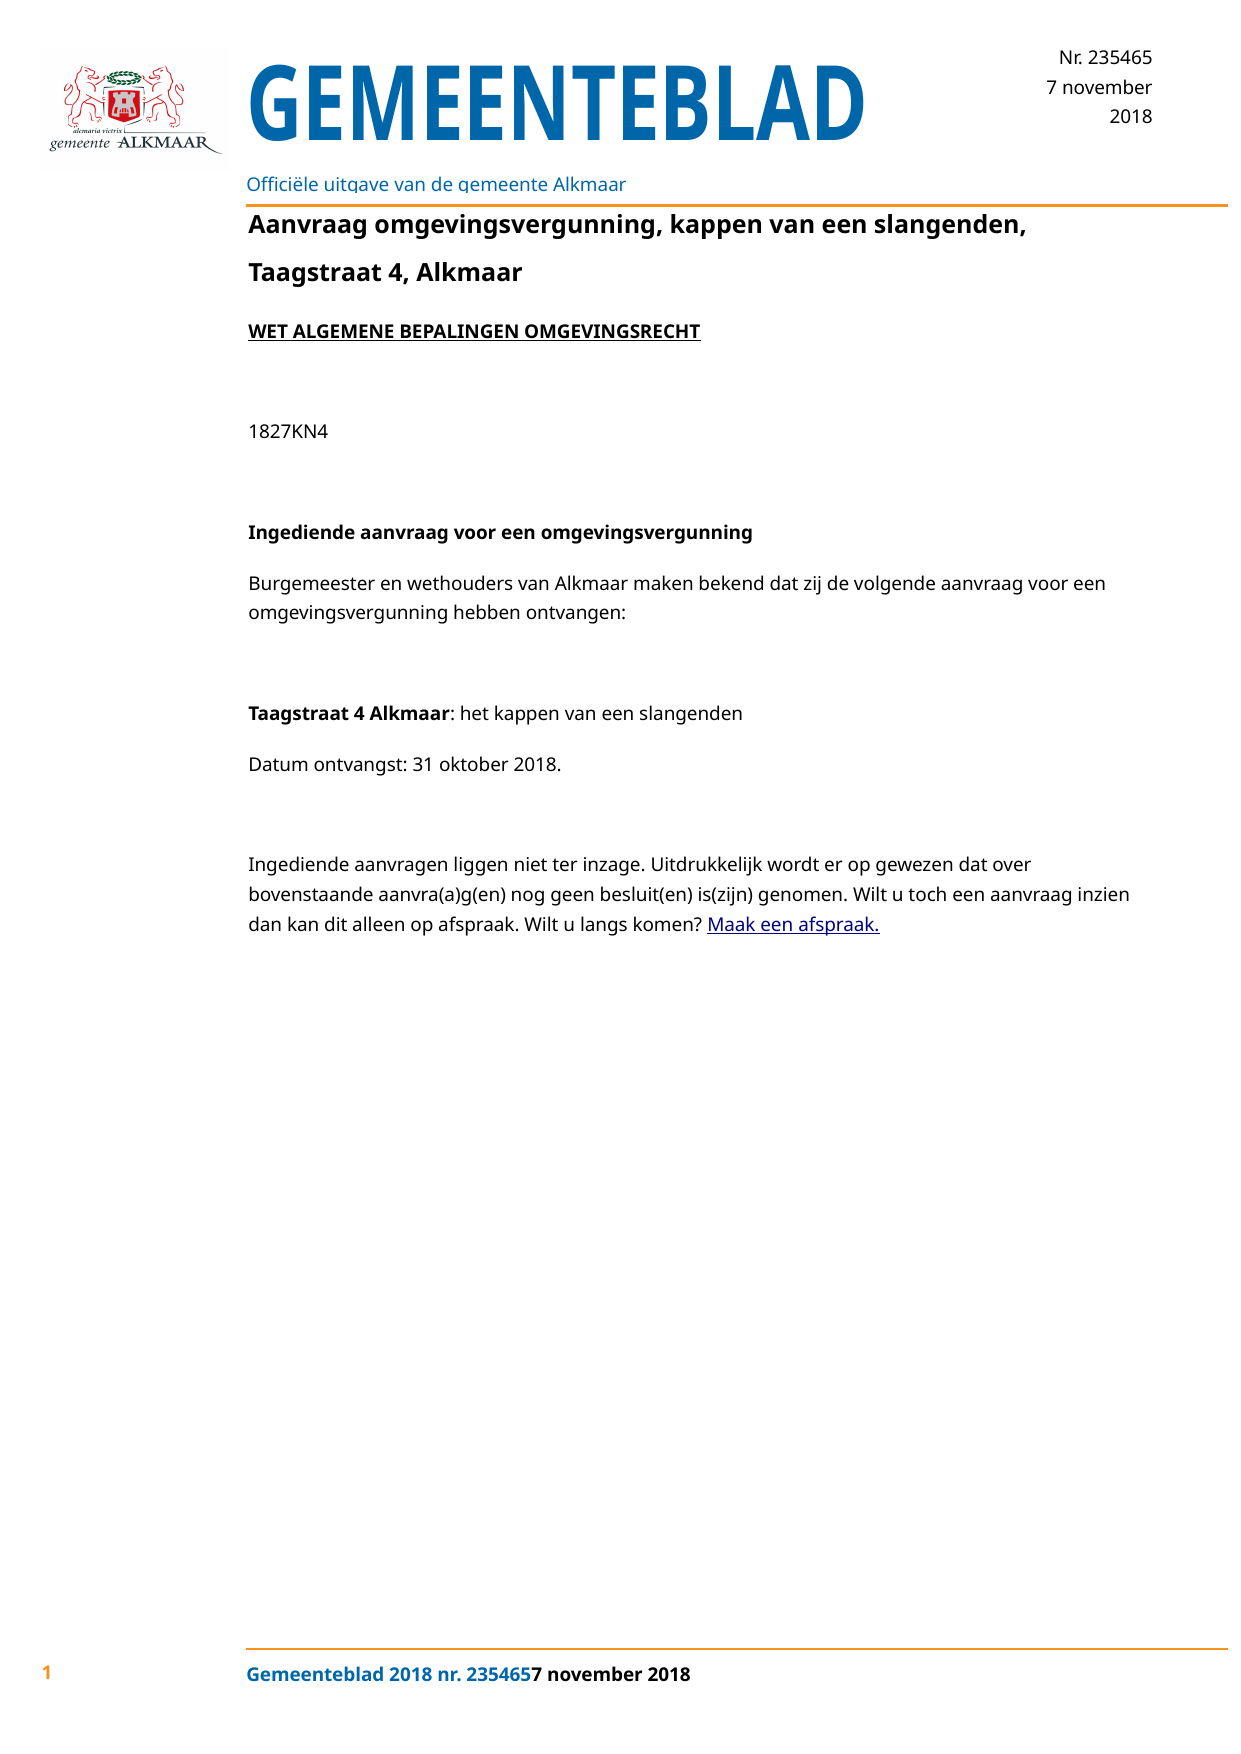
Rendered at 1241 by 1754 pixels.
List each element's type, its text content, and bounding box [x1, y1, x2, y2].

picture [41, 47, 231, 172]
text Ingediende aanvraag voor een omgevingsvergunning [248, 519, 1152, 545]
text Ingediende aanvragen liggen niet ter inzage. Uitdrukkelijk wordt er op gewezen dat over bovenstaande aanvra(a)g(en) nog geen besluit(en) is(zijn) genomen. Wilt u toch een aanvraag inzien dan kan dit alleen op afspraak. Wilt u langs komen? Maak een afspraak. [248, 852, 1152, 937]
text Datum ontvangst: 31 oktober 2018. [248, 751, 1152, 777]
text Burgemeester en wethouders van Alkmaar maken bekend dat zij de volgende aanvraag voor een omgevingsvergunning hebben ontvangen: [248, 570, 1152, 625]
text Aanvraag omgevingsvergunning, kappen van een slangenden, Taagstraat 4, Alkmaar [248, 207, 1152, 288]
text Taagstraat 4 Alkmaar: het kappen van een slangenden [248, 700, 1152, 726]
text WET ALGEMENE BEPALINGEN OMGEVINGSRECHT [248, 318, 1152, 344]
text 1827KN4 [248, 419, 1152, 444]
